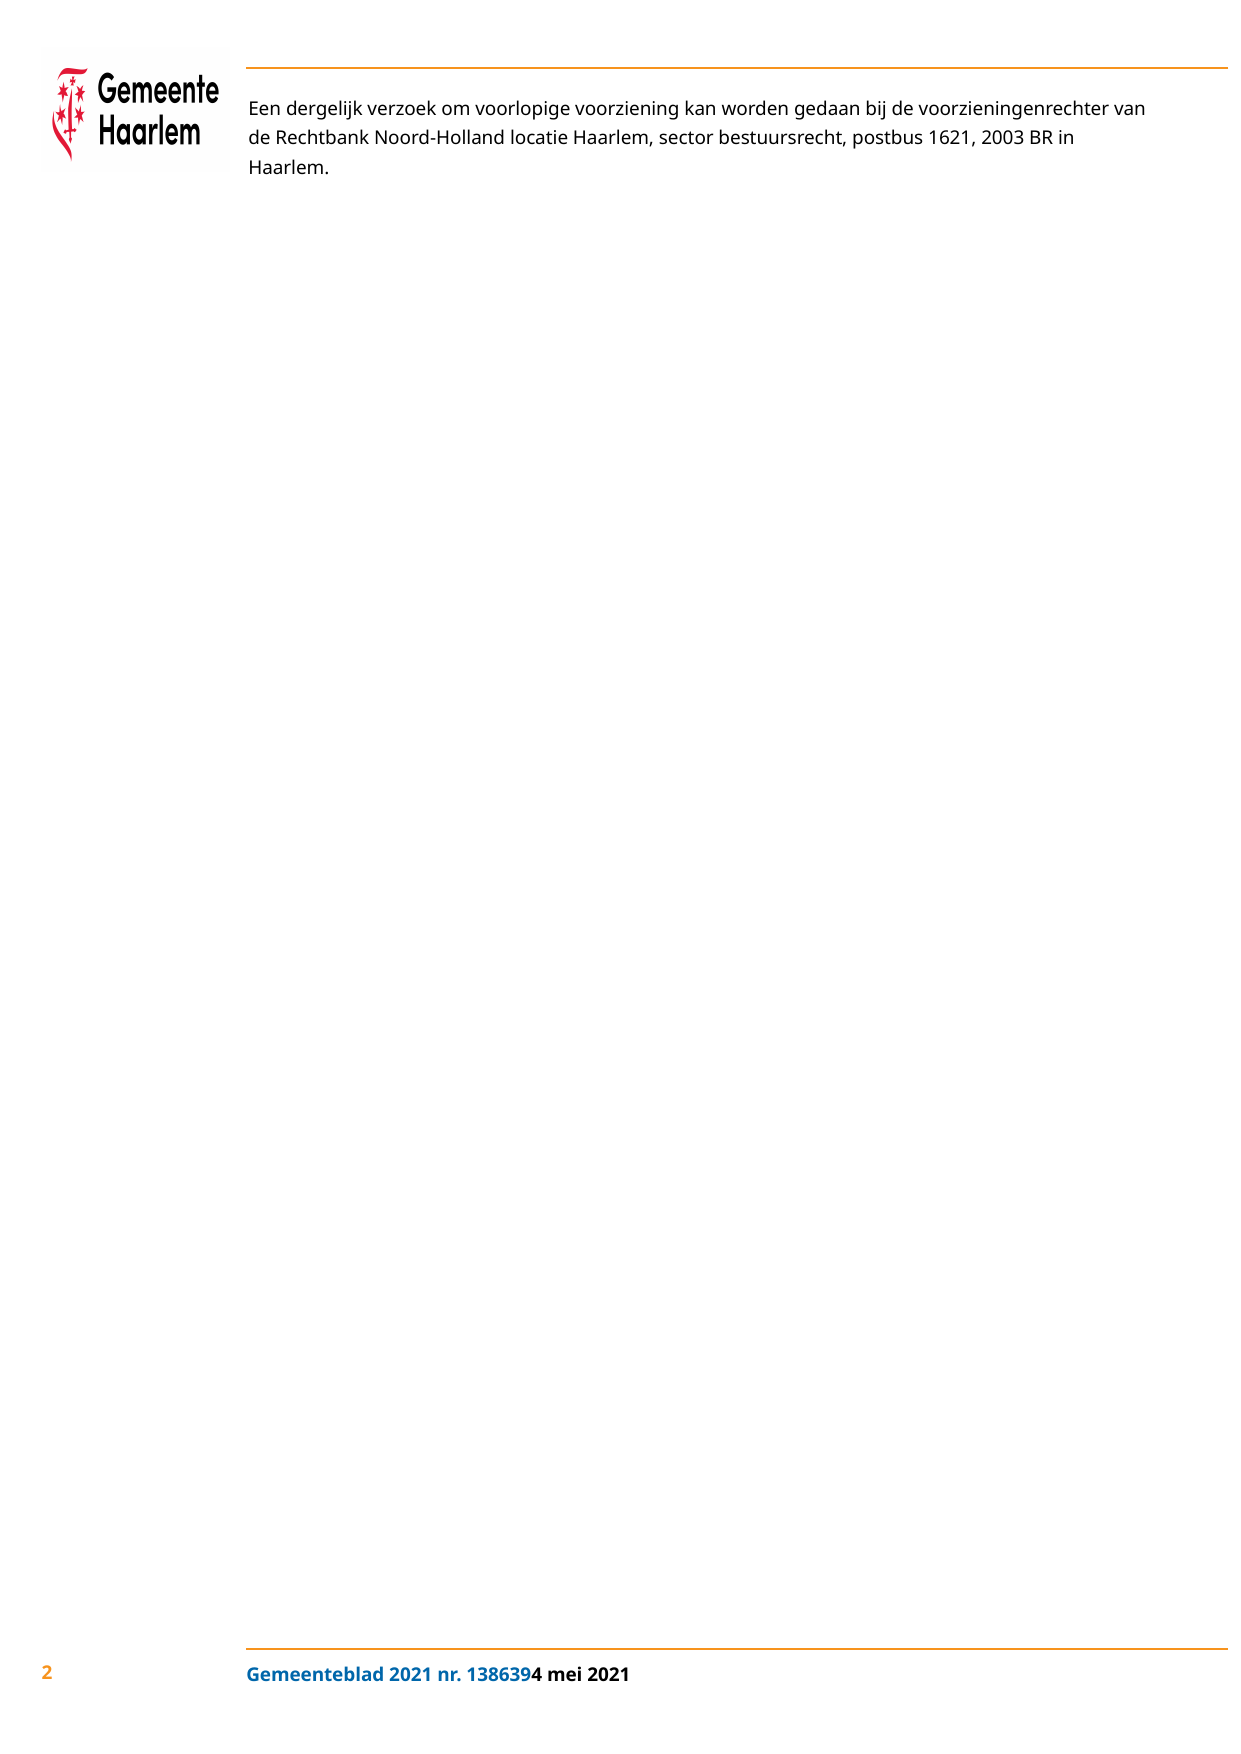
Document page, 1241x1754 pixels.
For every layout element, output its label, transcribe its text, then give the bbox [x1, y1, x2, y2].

text Een dergelijk verzoek om voorlopige voorziening kan worden gedaan bij de voorzieningenrechter van de Rechtbank Noord-Holland locatie Haarlem, sector bestuursrecht, postbus 1621, 2003 BR in Haarlem. [248, 95, 1152, 180]
picture [41, 47, 231, 172]
